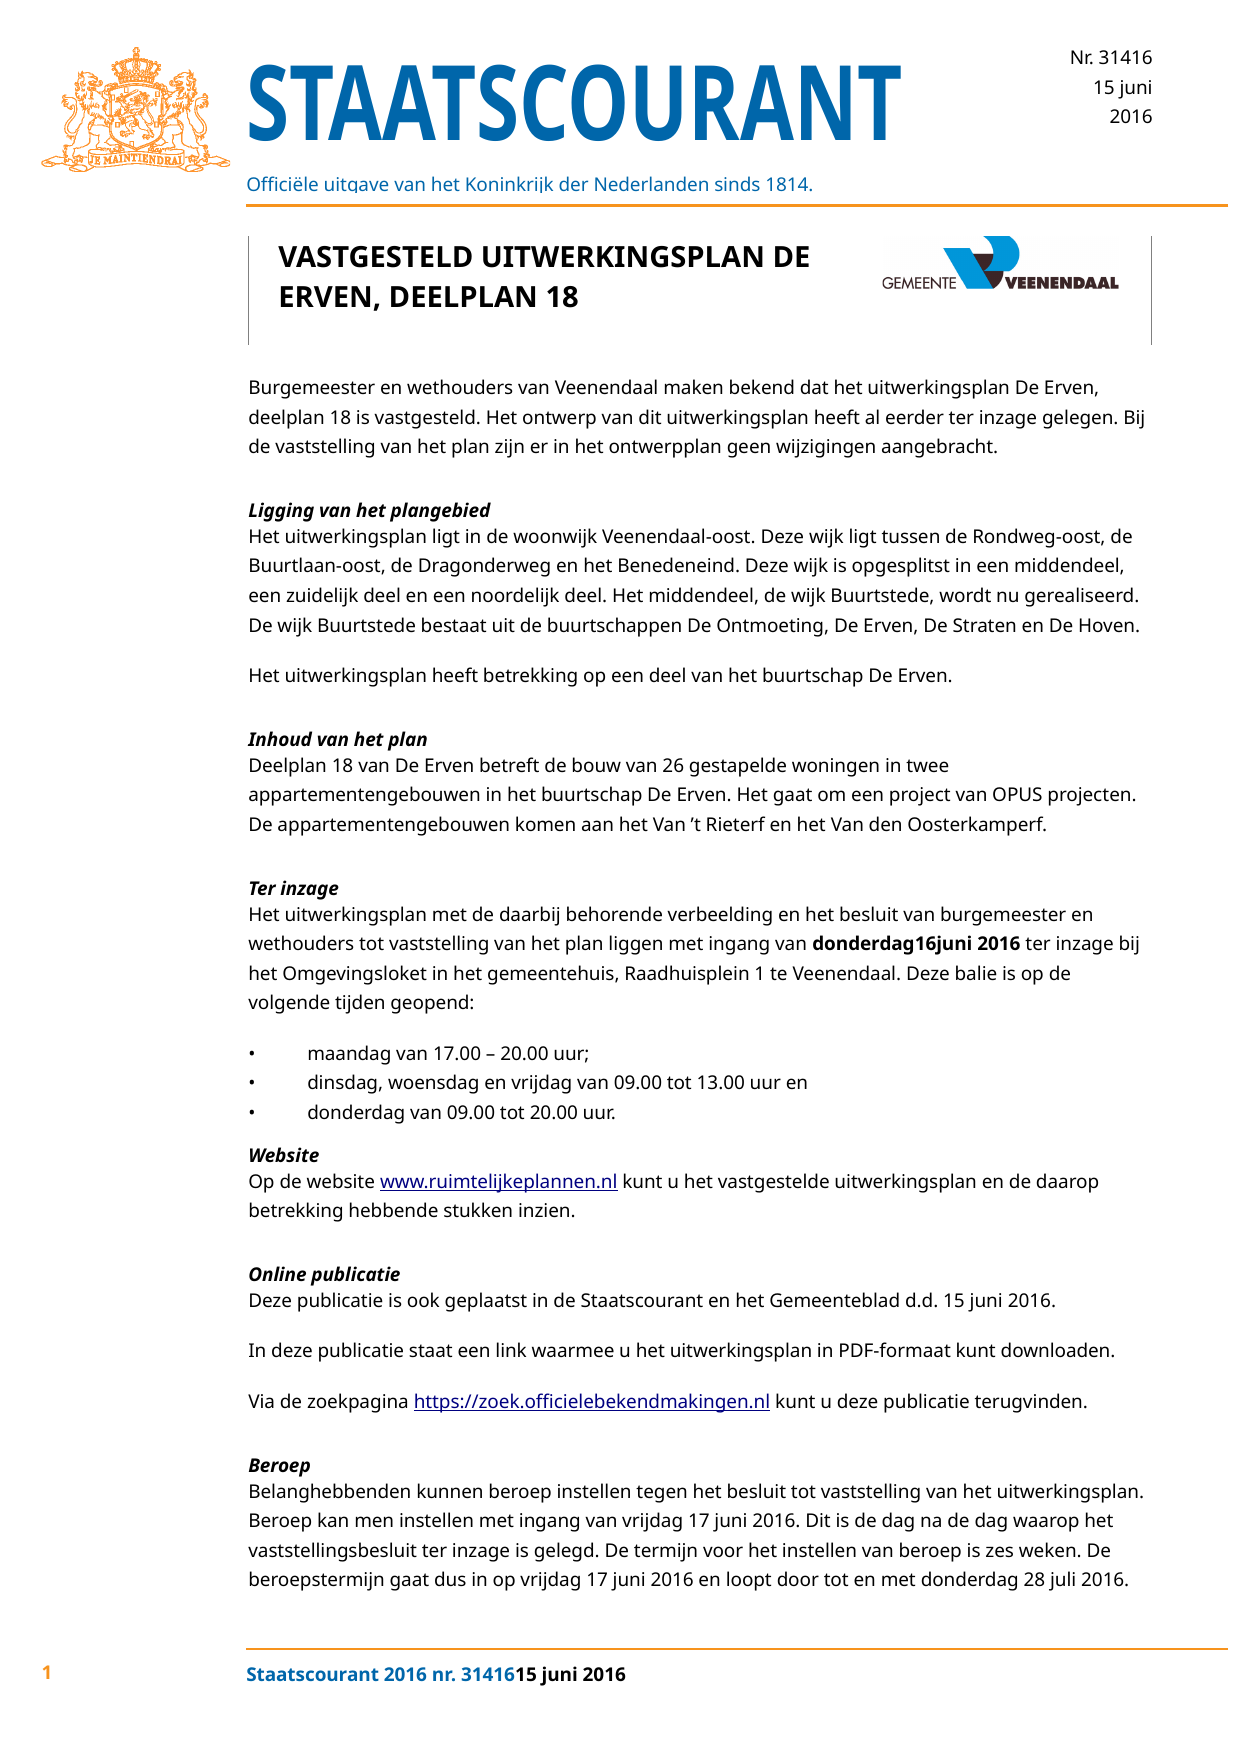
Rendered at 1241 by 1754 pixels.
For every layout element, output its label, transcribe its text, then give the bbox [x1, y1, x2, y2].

text Het uitwerkingsplan heeft betrekking op een deel van het buurtschap De Erven. [248, 662, 1152, 688]
text Het uitwerkingsplan met de daarbij behorende verbeelding en het besluit van burgemeester en wethouders tot vaststelling van het plan liggen met ingang van donderdag16juni 2016 ter inzage bij het Omgevingsloket in het gemeentehuis, Raadhuisplein 1 te Veenendaal. Deze balie is op de volgende tijden geopend: [248, 901, 1152, 1015]
list maandag van 17.00 – 20.00 uur; [248, 1040, 1152, 1066]
picture [985, 236, 1119, 289]
picture [882, 236, 993, 289]
text Burgemeester en wethouders van Veenendaal maken bekend dat het uitwerkingsplan De Erven, deelplan 18 is vastgesteld. Het ontwerp van dit uitwerkingsplan heeft al eerder ter inzage gelegen. Bij de vaststelling van het plan zijn er in het ontwerpplan geen wijzigingen aangebracht. [248, 374, 1152, 459]
text Deze publicatie is ook geplaatst in de Staatscourant en het Gemeenteblad d.d. 15 juni 2016. [248, 1287, 1152, 1313]
text Beroep [248, 1452, 1152, 1478]
table_header [850, 236, 1151, 345]
text Ligging van het plangebied [248, 497, 1152, 523]
text Deelplan 18 van De Erven betreft de bouw van 26 gestapelde woningen in twee appartementengebouwen in het buurtschap De Erven. Het gaat om een project van OPUS projecten. De appartementengebouwen komen aan het Van ’t Rieterf en het Van den Oosterkamperf. [248, 752, 1152, 837]
table_header VASTGESTELD UITWERKINGSPLAN DE ERVEN, DEELPLAN 18 [249, 236, 850, 345]
text Inhoud van het plan [248, 726, 1152, 752]
picture [41, 47, 231, 172]
text Ter inzage [248, 875, 1152, 901]
text Via de zoekpagina https://zoek.officielebekendmakingen.nl kunt u deze publicatie terugvinden. [248, 1388, 1152, 1414]
text In deze publicatie staat een link waarmee u het uitwerkingsplan in PDF-formaat kunt downloaden. [248, 1338, 1152, 1363]
list dinsdag, woensdag en vrijdag van 09.00 tot 13.00 uur en [248, 1069, 1152, 1095]
text Website [248, 1142, 1152, 1168]
text Op de website www.ruimtelijkeplannen.nl kunt u het vastgestelde uitwerkingsplan en de daarop betrekking hebbende stukken inzien. [248, 1168, 1152, 1223]
text Het uitwerkingsplan ligt in de woonwijk Veenendaal-oost. Deze wijk ligt tussen de Rondweg-oost, de Buurtlaan-oost, de Dragonderweg en het Benedeneind. Deze wijk is opgesplitst in een middendeel, een zuidelijk deel en een noordelijk deel. Het middendeel, de wijk Buurtstede, wordt nu gerealiseerd. De wijk Buurtstede bestaat uit de buurtschappen De Ontmoeting, De Erven, De Straten en De Hoven. [248, 523, 1152, 638]
list donderdag van 09.00 tot 20.00 uur. [248, 1099, 1152, 1125]
text Belanghebbenden kunnen beroep instellen tegen het besluit tot vaststelling van het uitwerkingsplan. Beroep kan men instellen met ingang van vrijdag 17 juni 2016. Dit is de dag na de dag waarop het vaststellingsbesluit ter inzage is gelegd. De termijn voor het instellen van beroep is zes weken. De beroepstermijn gaat dus in op vrijdag 17 juni 2016 en loopt door tot en met donderdag 28 juli 2016. [248, 1478, 1152, 1592]
text Online publicatie [248, 1262, 1152, 1287]
